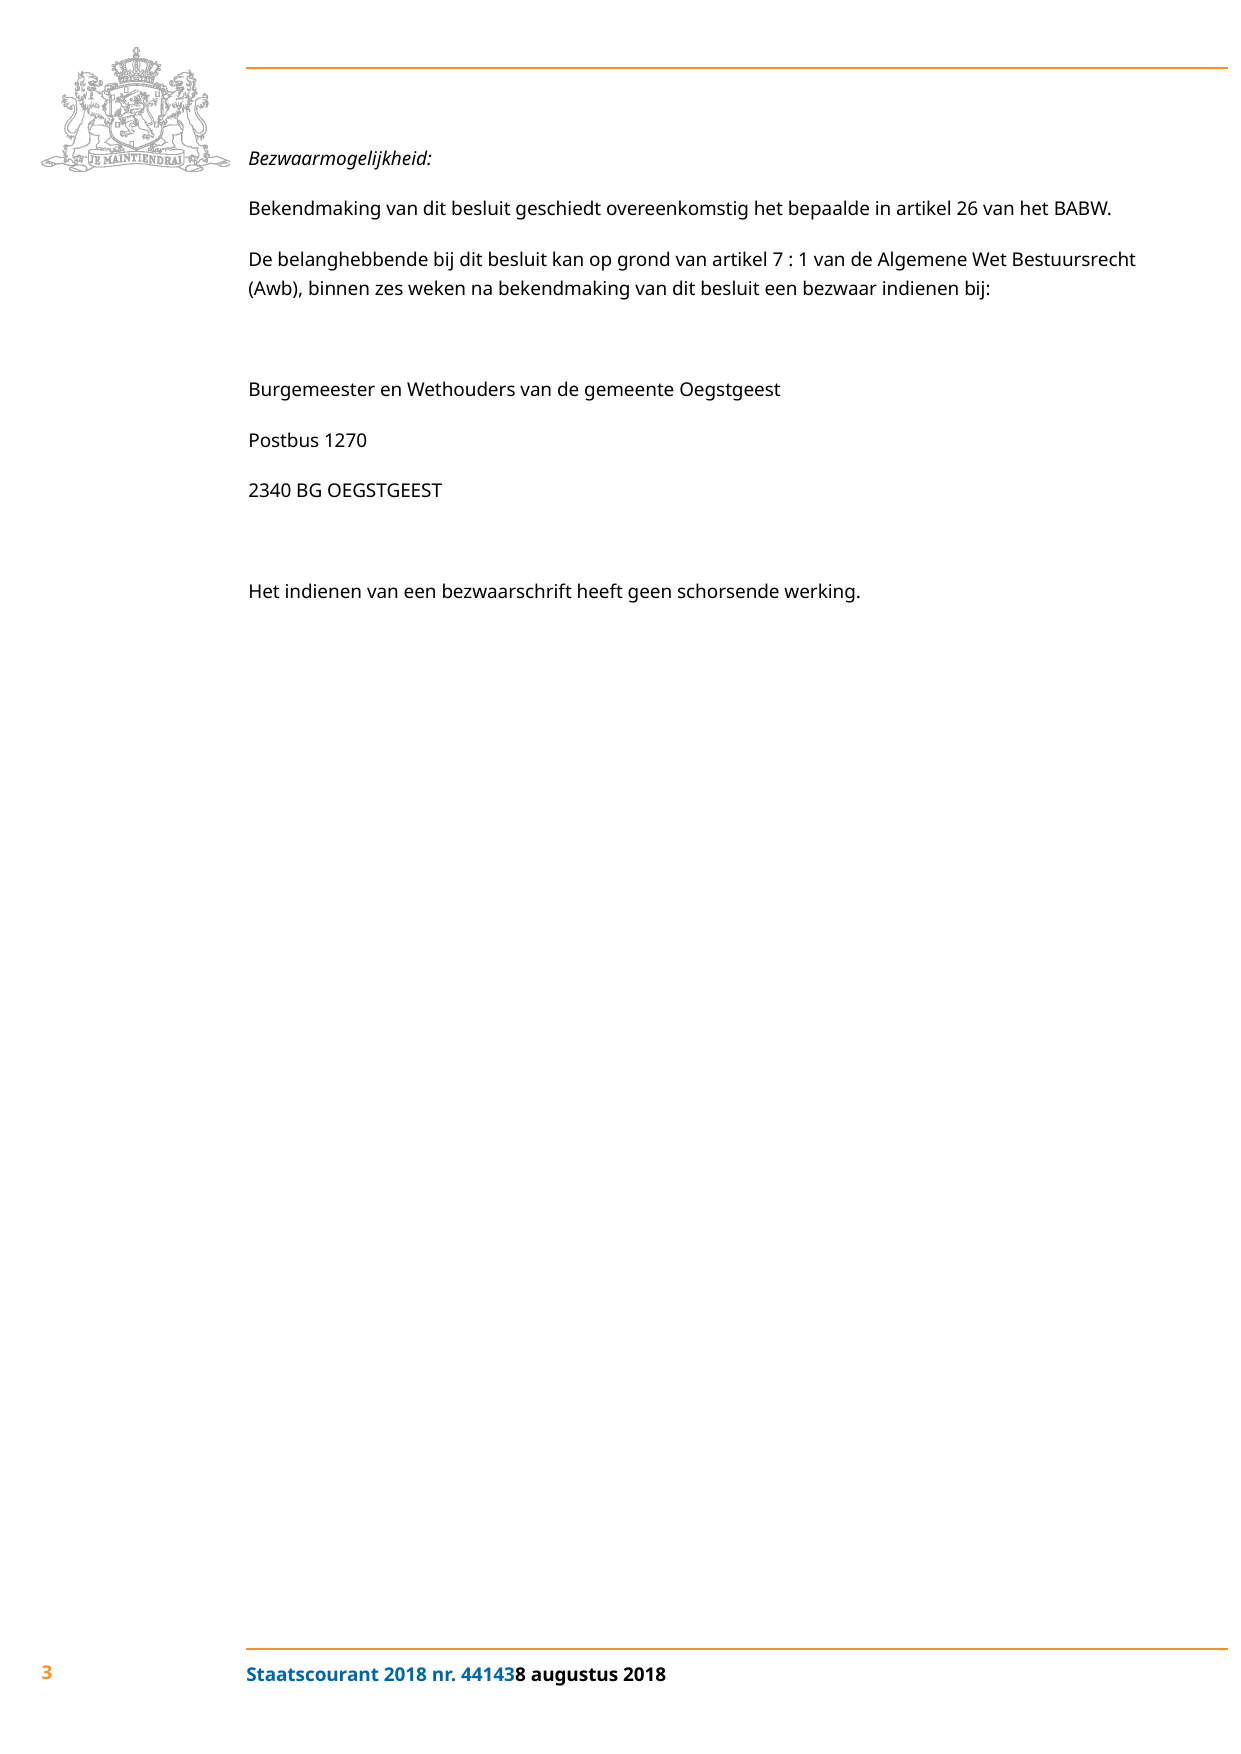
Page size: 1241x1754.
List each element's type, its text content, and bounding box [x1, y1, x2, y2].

text Burgemeester en Wethouders van de gemeente Oegstgeest [248, 376, 1152, 402]
text De belanghebbende bij dit besluit kan op grond van artikel 7 : 1 van de Algemene Wet Bestuursrecht (Awb), binnen zes weken na bekendmaking van dit besluit een bezwaar indienen bij: [248, 246, 1152, 301]
text 2340 BG OEGSTGEEST [248, 477, 1152, 503]
text Bezwaarmogelijkheid: [248, 145, 1152, 171]
text Het indienen van een bezwaarschrift heeft geen schorsende werking. [248, 578, 1152, 604]
text Postbus 1270 [248, 427, 1152, 453]
text Bekendmaking van dit besluit geschiedt overeenkomstig het bepaalde in artikel 26 van het BABW. [248, 196, 1152, 221]
picture [41, 47, 231, 172]
